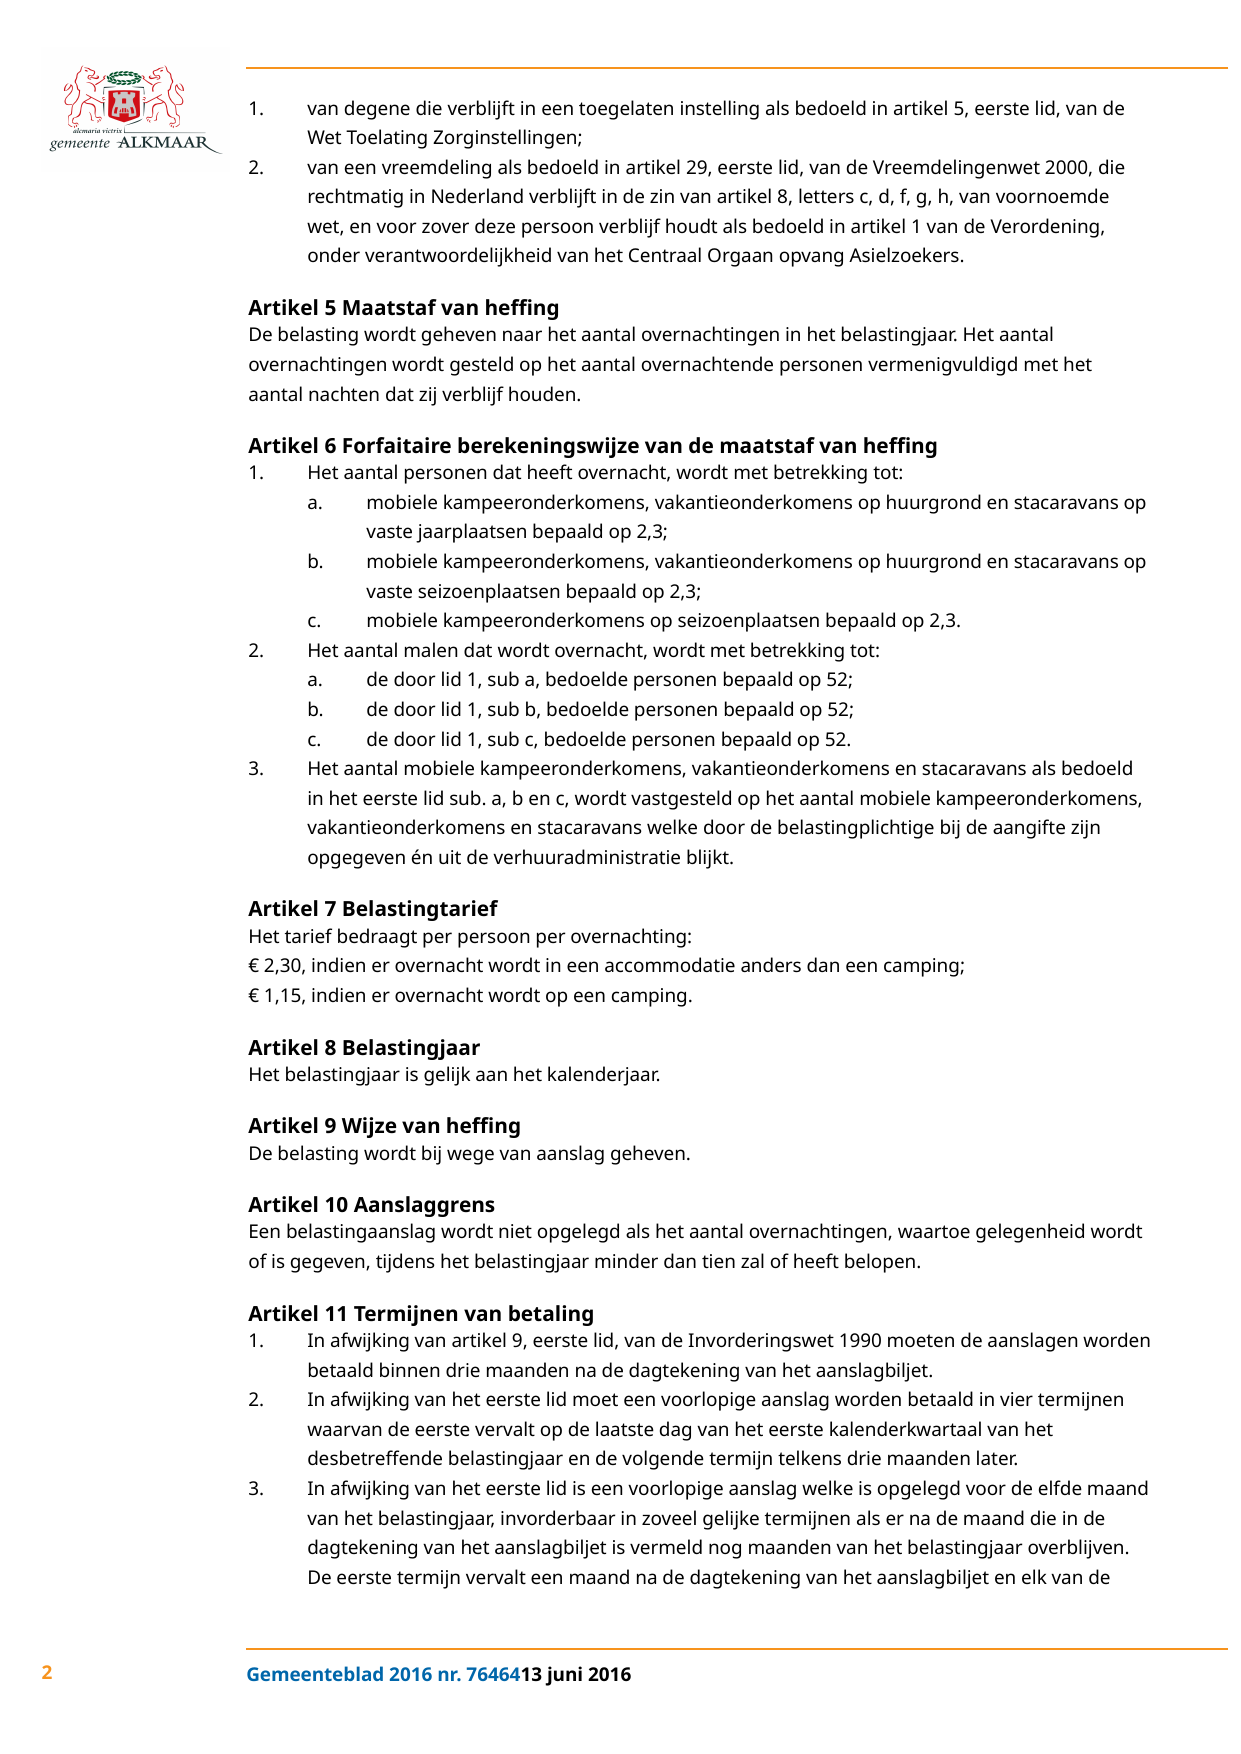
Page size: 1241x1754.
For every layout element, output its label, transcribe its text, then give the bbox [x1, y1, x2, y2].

text Artikel 6 Forfaitaire berekeningswijze van de maatstaf van heffing [248, 431, 1152, 459]
text Het tarief bedraagt per persoon per overnachting: [248, 923, 1152, 949]
list mobiele kampeeronderkomens, vakantieonderkomens op huurgrond en stacaravans op vaste seizoenplaatsen bepaald op 2,3; [307, 548, 1152, 604]
text Artikel 9 Wijze van heffing [248, 1111, 1152, 1140]
text Artikel 10 Aanslaggrens [248, 1190, 1152, 1219]
list de door lid 1, sub a, bedoelde personen bepaald op 52; [307, 667, 1152, 692]
list de door lid 1, sub c, bedoelde personen bepaald op 52. [307, 726, 1152, 752]
list Het aantal malen dat wordt overnacht, wordt met betrekking tot: [248, 637, 1152, 663]
list In afwijking van artikel 9, eerste lid, van de Invorderingswet 1990 moeten de aanslagen worden betaald binnen drie maanden na de dagtekening van het aanslagbiljet. [248, 1327, 1152, 1382]
text € 1,15, indien er overnacht wordt op een camping. [248, 982, 1152, 1008]
list van een vreemdeling als bedoeld in artikel 29, eerste lid, van de Vreemdelingenwet 2000, die rechtmatig in Nederland verblijft in de zin van artikel 8, letters c, d, f, g, h, van voornoemde wet, en voor zover deze persoon verblijf houdt als bedoeld in artikel 1 van de Verordening, onder verantwoordelijkheid van het Centraal Orgaan opvang Asielzoekers. [248, 154, 1152, 268]
list van degene die verblijft in een toegelaten instelling als bedoeld in artikel 5, eerste lid, van de Wet Toelating Zorginstellingen; [248, 95, 1152, 150]
text Artikel 8 Belastingjaar [248, 1033, 1152, 1061]
text Artikel 7 Belastingtarief [248, 894, 1152, 923]
text De belasting wordt bij wege van aanslag geheven. [248, 1140, 1152, 1166]
text Het belastingjaar is gelijk aan het kalenderjaar. [248, 1061, 1152, 1087]
text Een belastingaanslag wordt niet opgelegd als het aantal overnachtingen, waartoe gelegenheid wordt of is gegeven, tijdens het belastingjaar minder dan tien zal of heeft belopen. [248, 1219, 1152, 1274]
text € 2,30, indien er overnacht wordt in een accommodatie anders dan een camping; [248, 953, 1152, 978]
list de door lid 1, sub b, bedoelde personen bepaald op 52; [307, 696, 1152, 722]
list mobiele kampeeronderkomens, vakantieonderkomens op huurgrond en stacaravans op vaste jaarplaatsen bepaald op 2,3; [307, 489, 1152, 544]
picture [41, 47, 231, 172]
text Artikel 5 Maatstaf van heffing [248, 293, 1152, 322]
list In afwijking van het eerste lid is een voorlopige aanslag welke is opgelegd voor de elfde maand van het belastingjaar, invorderbaar in zoveel gelijke termijnen als er na de maand die in de dagtekening van het aanslagbiljet is vermeld nog maanden van het belastingjaar overblijven. De eerste termijn vervalt een maand na de dagtekening van het aanslagbiljet en elk van de [248, 1475, 1152, 1589]
text Artikel 11 Termijnen van betaling [248, 1299, 1152, 1327]
list Het aantal personen dat heeft overnacht, wordt met betrekking tot: [248, 459, 1152, 485]
list Het aantal mobiele kampeeronderkomens, vakantieonderkomens en stacaravans als bedoeld in het eerste lid sub. a, b en c, wordt vastgesteld op het aantal mobiele kampeeronderkomens, vakantieonderkomens en stacaravans welke door de belastingplichtige bij de aangifte zijn opgegeven én uit de verhuuradministratie blijkt. [248, 755, 1152, 870]
list In afwijking van het eerste lid moet een voorlopige aanslag worden betaald in vier termijnen waarvan de eerste vervalt op de laatste dag van het eerste kalenderkwartaal van het desbetreffende belastingjaar en de volgende termijn telkens drie maanden later. [248, 1386, 1152, 1471]
list mobiele kampeeronderkomens op seizoenplaatsen bepaald op 2,3. [307, 607, 1152, 633]
text De belasting wordt geheven naar het aantal overnachtingen in het belastingjaar. Het aantal overnachtingen wordt gesteld op het aantal overnachtende personen vermenigvuldigd met het aantal nachten dat zij verblijf houden. [248, 322, 1152, 406]
